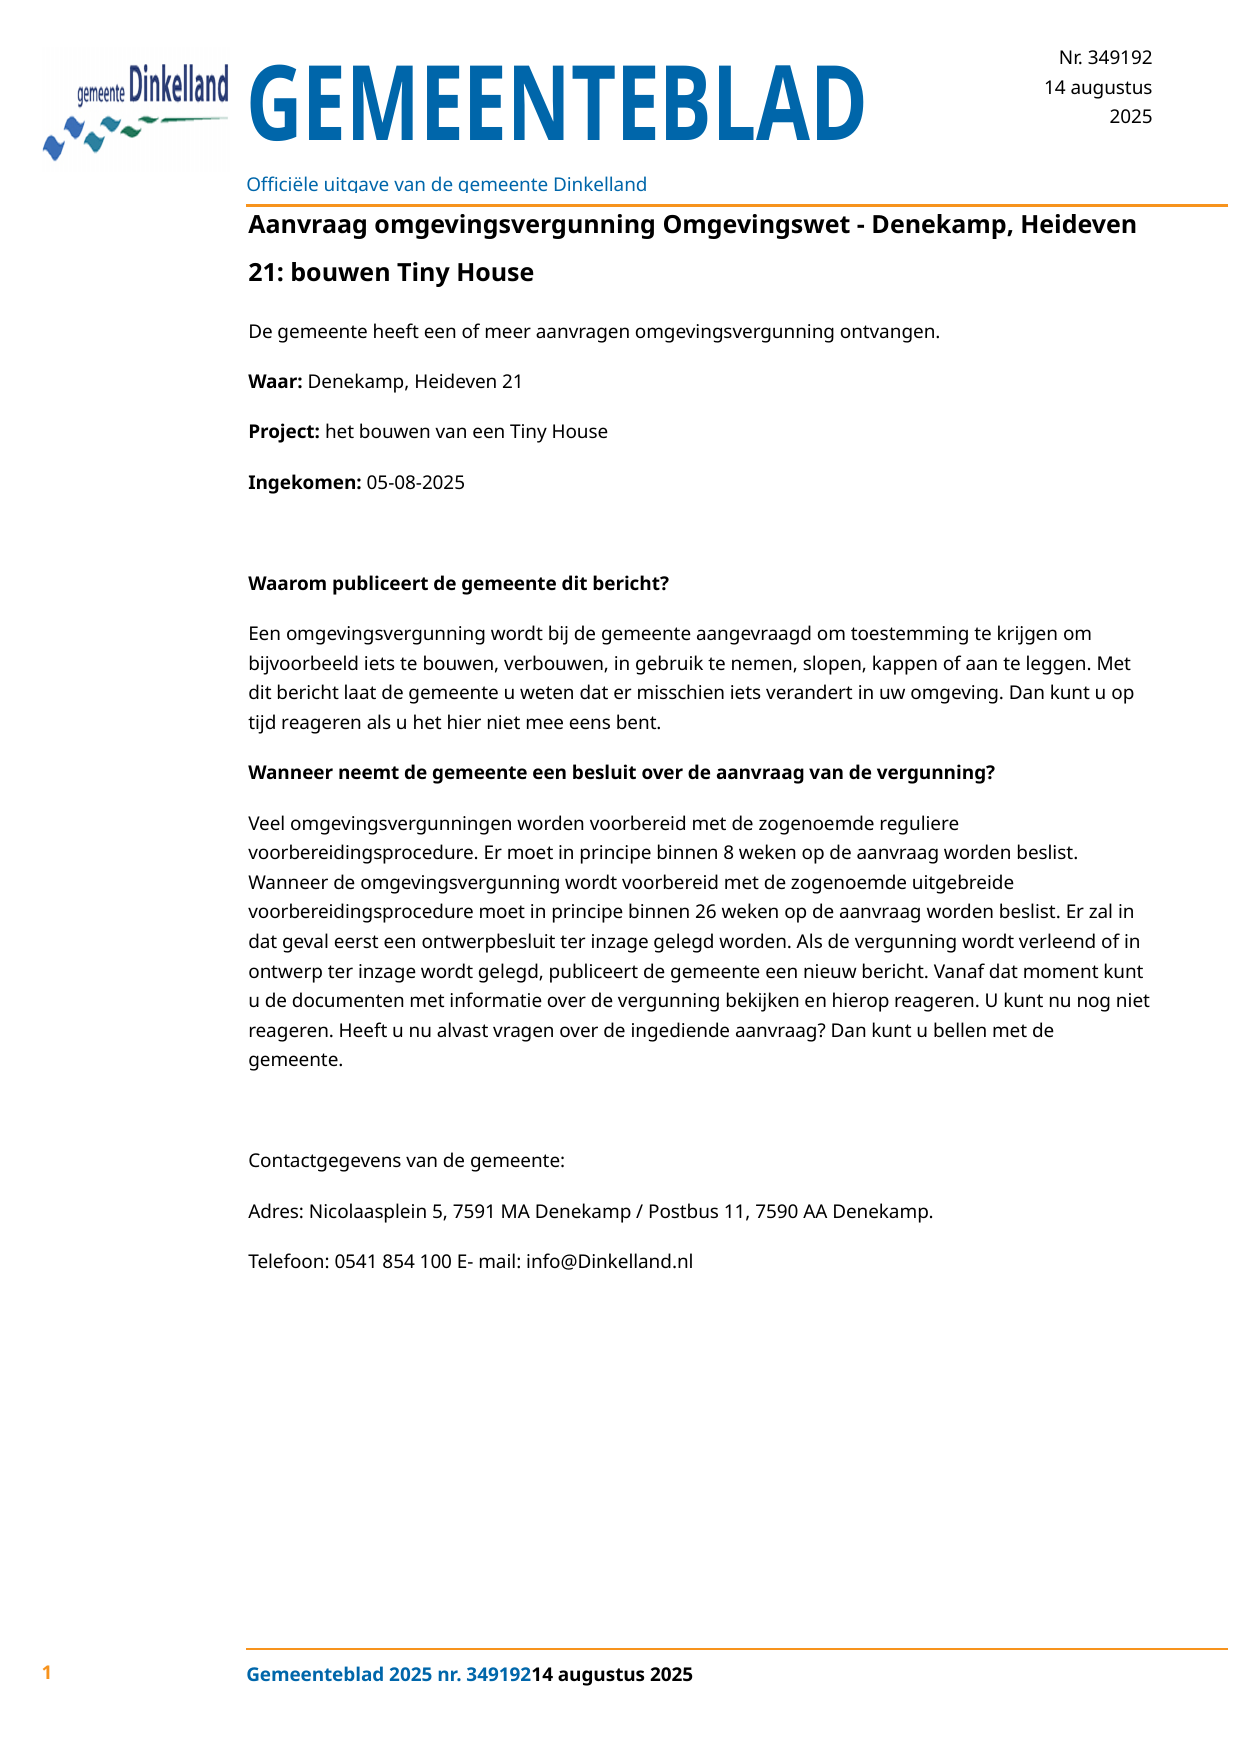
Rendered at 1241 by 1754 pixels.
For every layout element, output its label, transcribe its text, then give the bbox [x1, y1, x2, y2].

text Telefoon: 0541 854 100 E- mail: info@Dinkelland.nl [248, 1248, 1152, 1274]
text Waarom publiceert de gemeente dit bericht? [248, 570, 1152, 596]
text Ingekomen: 05-08-2025 [248, 469, 1152, 495]
picture [41, 47, 231, 172]
text Project: het bouwen van een Tiny House [248, 419, 1152, 444]
text Een omgevingsvergunning wordt bij de gemeente aangevraagd om toestemming te krijgen om bijvoorbeeld iets te bouwen, verbouwen, in gebruik te nemen, slopen, kappen of aan te leggen. Met dit bericht laat de gemeente u weten dat er misschien iets verandert in uw omgeving. Dan kunt u op tijd reageren als u het hier niet mee eens bent. [248, 620, 1152, 735]
text Waar: Denekamp, Heideven 21 [248, 368, 1152, 394]
text Contactgegevens van de gemeente: [248, 1147, 1152, 1173]
text Adres: Nicolaasplein 5, 7591 MA Denekamp / Postbus 11, 7590 AA Denekamp. [248, 1198, 1152, 1224]
text Wanneer neemt de gemeente een besluit over de aanvraag van de vergunning? [248, 759, 1152, 785]
text Aanvraag omgevingsvergunning Omgevingswet - Denekamp, Heideven 21: bouwen Tiny House [248, 207, 1152, 288]
text De gemeente heeft een of meer aanvragen omgevingsvergunning ontvangen. [248, 318, 1152, 344]
text Veel omgevingsvergunningen worden voorbereid met de zogenoemde reguliere voorbereidingsprocedure. Er moet in principe binnen 8 weken op de aanvraag worden beslist. Wanneer de omgevingsvergunning wordt voorbereid met de zogenoemde uitgebreide voorbereidingsprocedure moet in principe binnen 26 weken op de aanvraag worden beslist. Er zal in dat geval eerst een ontwerpbesluit ter inzage gelegd worden. Als de vergunning wordt verleend of in ontwerp ter inzage wordt gelegd, publiceert de gemeente een nieuw bericht. Vanaf dat moment kunt u de documenten met informatie over de vergunning bekijken en hierop reageren. U kunt nu nog niet reageren. Heeft u nu alvast vragen over de ingediende aanvraag? Dan kunt u bellen met de gemeente. [248, 810, 1152, 1072]
